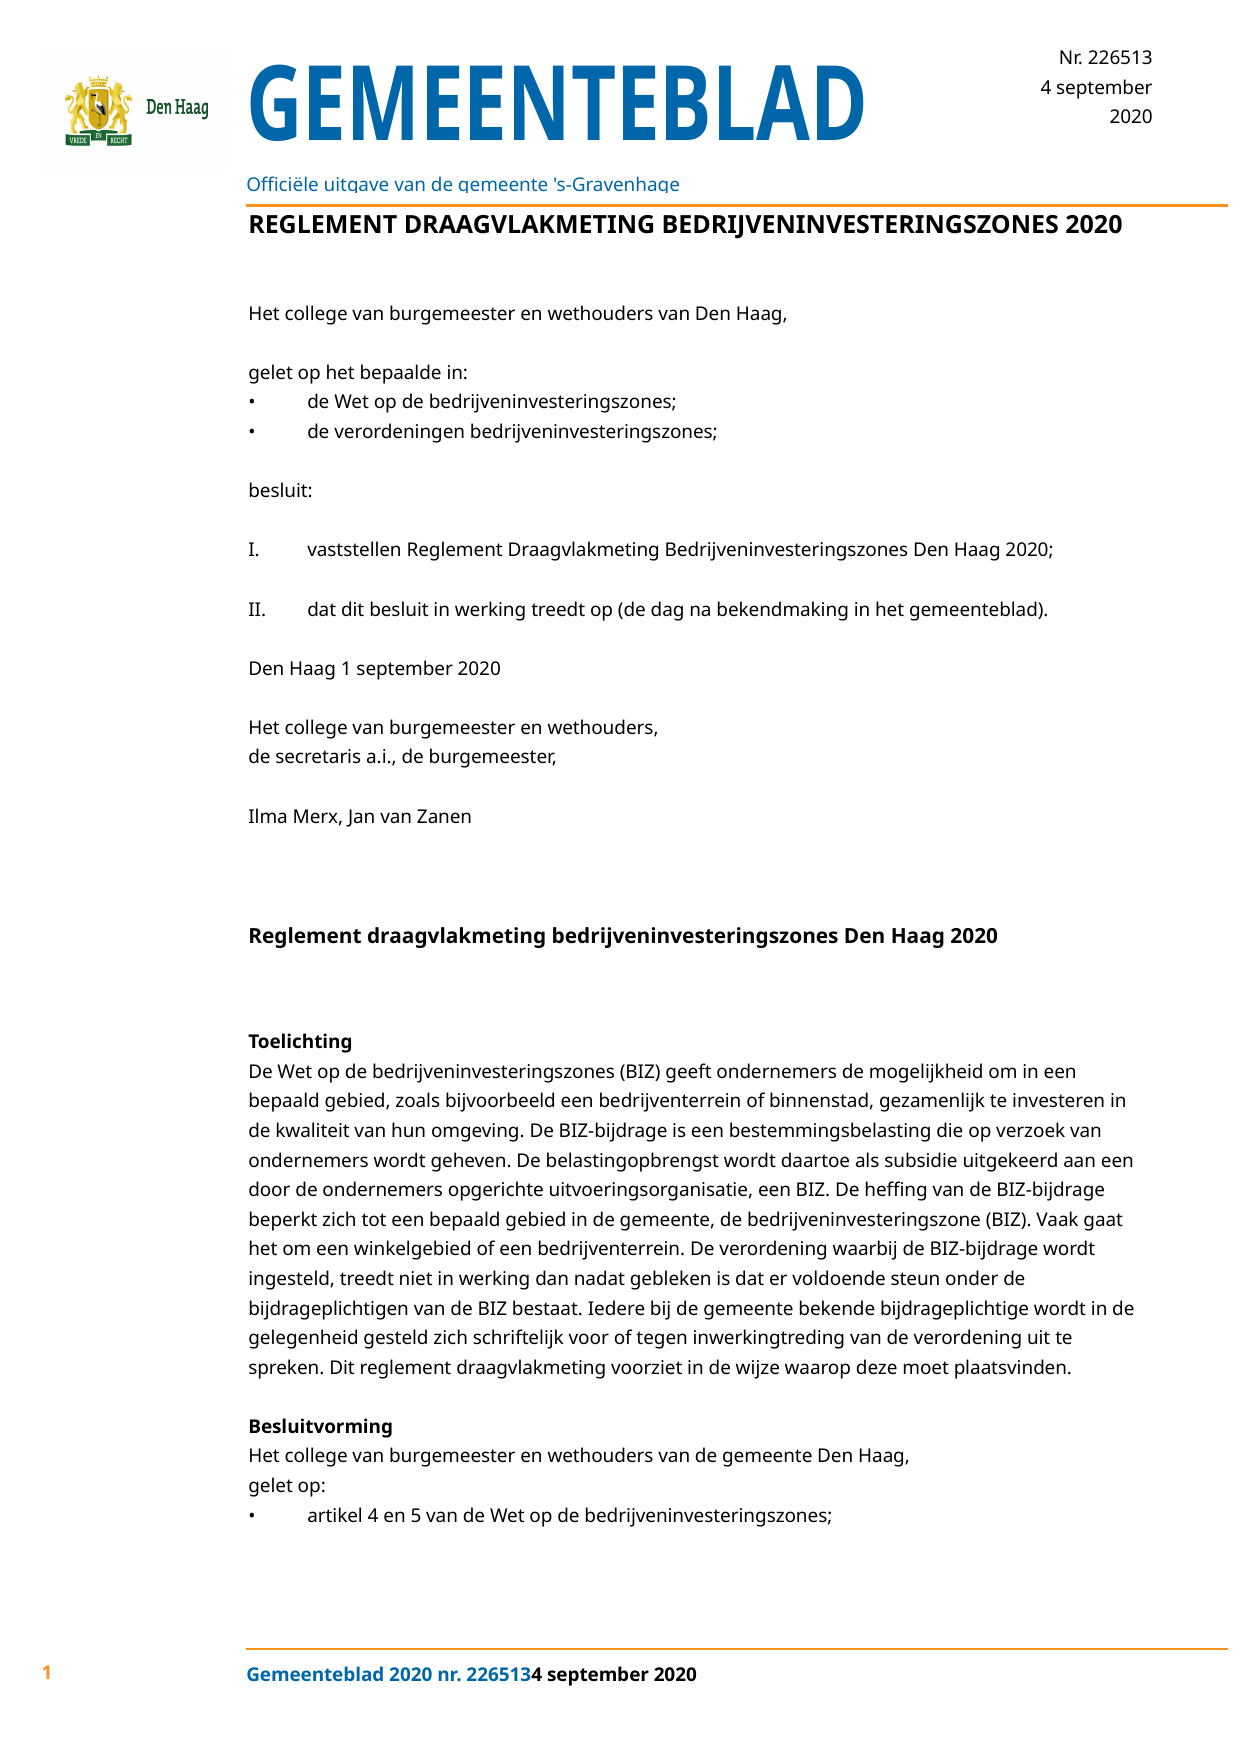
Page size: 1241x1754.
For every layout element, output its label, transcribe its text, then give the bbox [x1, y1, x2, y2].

list vaststellen Reglement Draagvlakmeting Bedrijveninvesteringszones Den Haag 2020; [248, 537, 1152, 562]
text gelet op het bepaalde in: [248, 359, 1152, 385]
text Toelichting [248, 1028, 1152, 1054]
text gelet op: [248, 1472, 1152, 1498]
text besluit: [248, 477, 1152, 503]
text Besluitvorming [248, 1413, 1152, 1439]
text De Wet op de bedrijveninvesteringszones (BIZ) geeft ondernemers de mogelijkheid om in een bepaald gebied, zoals bijvoorbeeld een bedrijventerrein of binnenstad, gezamenlijk te investeren in de kwaliteit van hun omgeving. De BIZ-bijdrage is een bestemmingsbelasting die op verzoek van ondernemers wordt geheven. De belastingopbrengst wordt daartoe als subsidie uitgekeerd aan een door de ondernemers opgerichte uitvoeringsorganisatie, een BIZ. De heffing van de BIZ-bijdrage beperkt zich tot een bepaald gebied in de gemeente, de bedrijveninvesteringszone (BIZ). Vaak gaat het om een winkelgebied of een bedrijventerrein. De verordening waarbij de BIZ-bijdrage wordt ingesteld, treedt niet in werking dan nadat gebleken is dat er voldoende steun onder de bijdrageplichtigen van de BIZ bestaat. Iedere bij de gemeente bekende bijdrageplichtige wordt in de gelegenheid gesteld zich schriftelijk voor of tegen inwerkingtreding van de verordening uit te spreken. Dit reglement draagvlakmeting voorziet in de wijze waarop deze moet plaatsvinden. [248, 1058, 1152, 1379]
text de secretaris a.i., de burgemeester, [248, 744, 1152, 769]
text REGLEMENT DRAAGVLAKMETING BEDRIJVENINVESTERINGSZONES 2020 [248, 207, 1152, 241]
list de Wet op de bedrijveninvesteringszones; [248, 389, 1152, 414]
text Het college van burgemeester en wethouders, [248, 714, 1152, 740]
text Den Haag 1 september 2020 [248, 655, 1152, 681]
picture [41, 47, 231, 172]
text Ilma Merx, Jan van Zanen [248, 803, 1152, 828]
list dat dit besluit in werking treedt op (de dag na bekendmaking in het gemeenteblad). [248, 596, 1152, 621]
text Het college van burgemeester en wethouders van Den Haag, [248, 300, 1152, 326]
text Reglement draagvlakmeting bedrijveninvesteringszones Den Haag 2020 [248, 921, 1152, 949]
list artikel 4 en 5 van de Wet op de bedrijveninvesteringszones; [248, 1502, 1152, 1527]
text Het college van burgemeester en wethouders van de gemeente Den Haag, [248, 1443, 1152, 1468]
list de verordeningen bedrijveninvesteringszones; [248, 418, 1152, 444]
